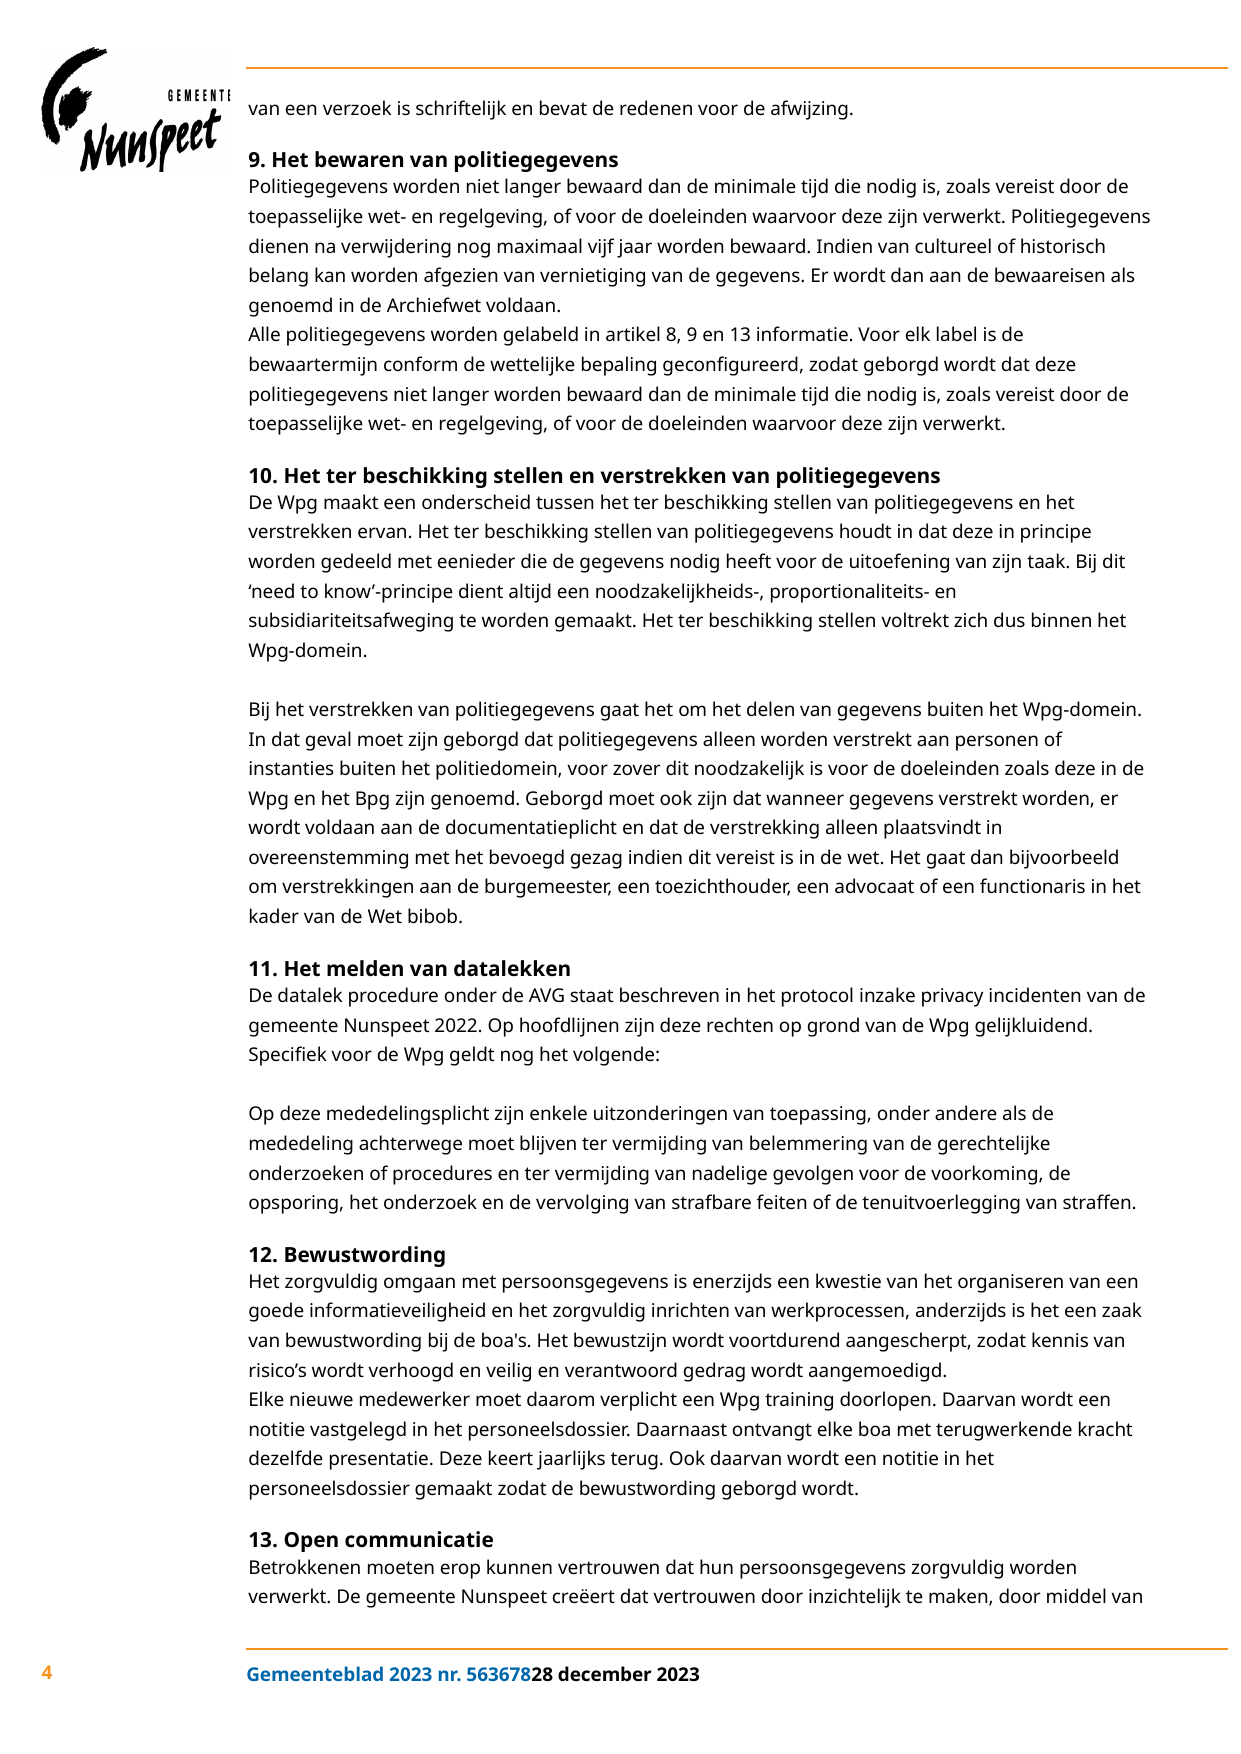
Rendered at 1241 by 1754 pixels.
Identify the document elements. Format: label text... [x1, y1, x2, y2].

text Bij het verstrekken van politiegegevens gaat het om het delen van gegevens buiten het Wpg-domein. In dat geval moet zijn geborgd dat politiegegevens alleen worden verstrekt aan personen of instanties buiten het politiedomein, voor zover dit noodzakelijk is voor de doeleinden zoals deze in de Wpg en het Bpg zijn genoemd. Geborgd moet ook zijn dat wanneer gegevens verstrekt worden, er wordt voldaan aan de documentatieplicht en dat de verstrekking alleen plaatsvindt in overeenstemming met het bevoegd gezag indien dit vereist is in de wet. Het gaat dan bijvoorbeeld om verstrekkingen aan de burgemeester, een toezichthouder, een advocaat of een functionaris in het kader van de Wet bibob. [248, 696, 1152, 929]
picture [41, 47, 231, 172]
text De datalek procedure onder de AVG staat beschreven in het protocol inzake privacy incidenten van de gemeente Nunspeet 2022. Op hoofdlijnen zijn deze rechten op grond van de Wpg gelijkluidend. Specifiek voor de Wpg geldt nog het volgende: [248, 982, 1152, 1067]
text 12. Bewustwording [248, 1240, 1152, 1268]
text Politiegegevens worden niet langer bewaard dan de minimale tijd die nodig is, zoals vereist door de toepasselijke wet- en regelgeving, of voor de doeleinden waarvoor deze zijn verwerkt. Politiegegevens dienen na verwijdering nog maximaal vijf jaar worden bewaard. Indien van cultureel of historisch belang kan worden afgezien van vernietiging van de gegevens. Er wordt dan aan de bewaareisen als genoemd in de Archiefwet voldaan. [248, 174, 1152, 318]
text Op deze mededelingsplicht zijn enkele uitzonderingen van toepassing, onder andere als de mededeling achterwege moet blijven ter vermijding van belemmering van de gerechtelijke onderzoeken of procedures en ter vermijding van nadelige gevolgen voor de voorkoming, de opsporing, het onderzoek en de vervolging van strafbare feiten of de tenuitvoerlegging van straffen. [248, 1101, 1152, 1215]
text 10. Het ter beschikking stellen en verstrekken van politiegegevens [248, 461, 1152, 489]
text 9. Het bewaren van politiegegevens [248, 145, 1152, 174]
text Het zorgvuldig omgaan met persoonsgegevens is enerzijds een kwestie van het organiseren van een goede informatieveiligheid en het zorgvuldig inrichten van werkprocessen, anderzijds is het een zaak van bewustwording bij de boa's. Het bewustzijn wordt voortdurend aangescherpt, zodat kennis van risico’s wordt verhoogd en veilig en verantwoord gedrag wordt aangemoedigd. [248, 1268, 1152, 1383]
text Elke nieuwe medewerker moet daarom verplicht een Wpg training doorlopen. Daarvan wordt een notitie vastgelegd in het personeelsdossier. Daarnaast ontvangt elke boa met terugwerkende kracht dezelfde presentatie. Deze keert jaarlijks terug. Ook daarvan wordt een notitie in het personeelsdossier gemaakt zodat de bewustwording geborgd wordt. [248, 1386, 1152, 1501]
text 13. Open communicatie [248, 1526, 1152, 1554]
text Betrokkenen moeten erop kunnen vertrouwen dat hun persoonsgegevens zorgvuldig worden verwerkt. De gemeente Nunspeet creëert dat vertrouwen door inzichtelijk te maken, door middel van [248, 1554, 1152, 1609]
text Alle politiegegevens worden gelabeld in artikel 8, 9 en 13 informatie. Voor elk label is de bewaartermijn conform de wettelijke bepaling geconfigureerd, zodat geborgd wordt dat deze politiegegevens niet langer worden bewaard dan de minimale tijd die nodig is, zoals vereist door de toepasselijke wet- en regelgeving, of voor de doeleinden waarvoor deze zijn verwerkt. [248, 322, 1152, 436]
text van een verzoek is schriftelijk en bevat de redenen voor de afwijzing. [248, 95, 1152, 121]
text 11. Het melden van datalekken [248, 954, 1152, 982]
text De Wpg maakt een onderscheid tussen het ter beschikking stellen van politiegegevens en het verstrekken ervan. Het ter beschikking stellen van politiegegevens houdt in dat deze in principe worden gedeeld met eenieder die de gegevens nodig heeft voor de uitoefening van zijn taak. Bij dit ‘need to know’-principe dient altijd een noodzakelijkheids-, proportionaliteits- en subsidiariteitsafweging te worden gemaakt. Het ter beschikking stellen voltrekt zich dus binnen het Wpg-domein. [248, 489, 1152, 663]
